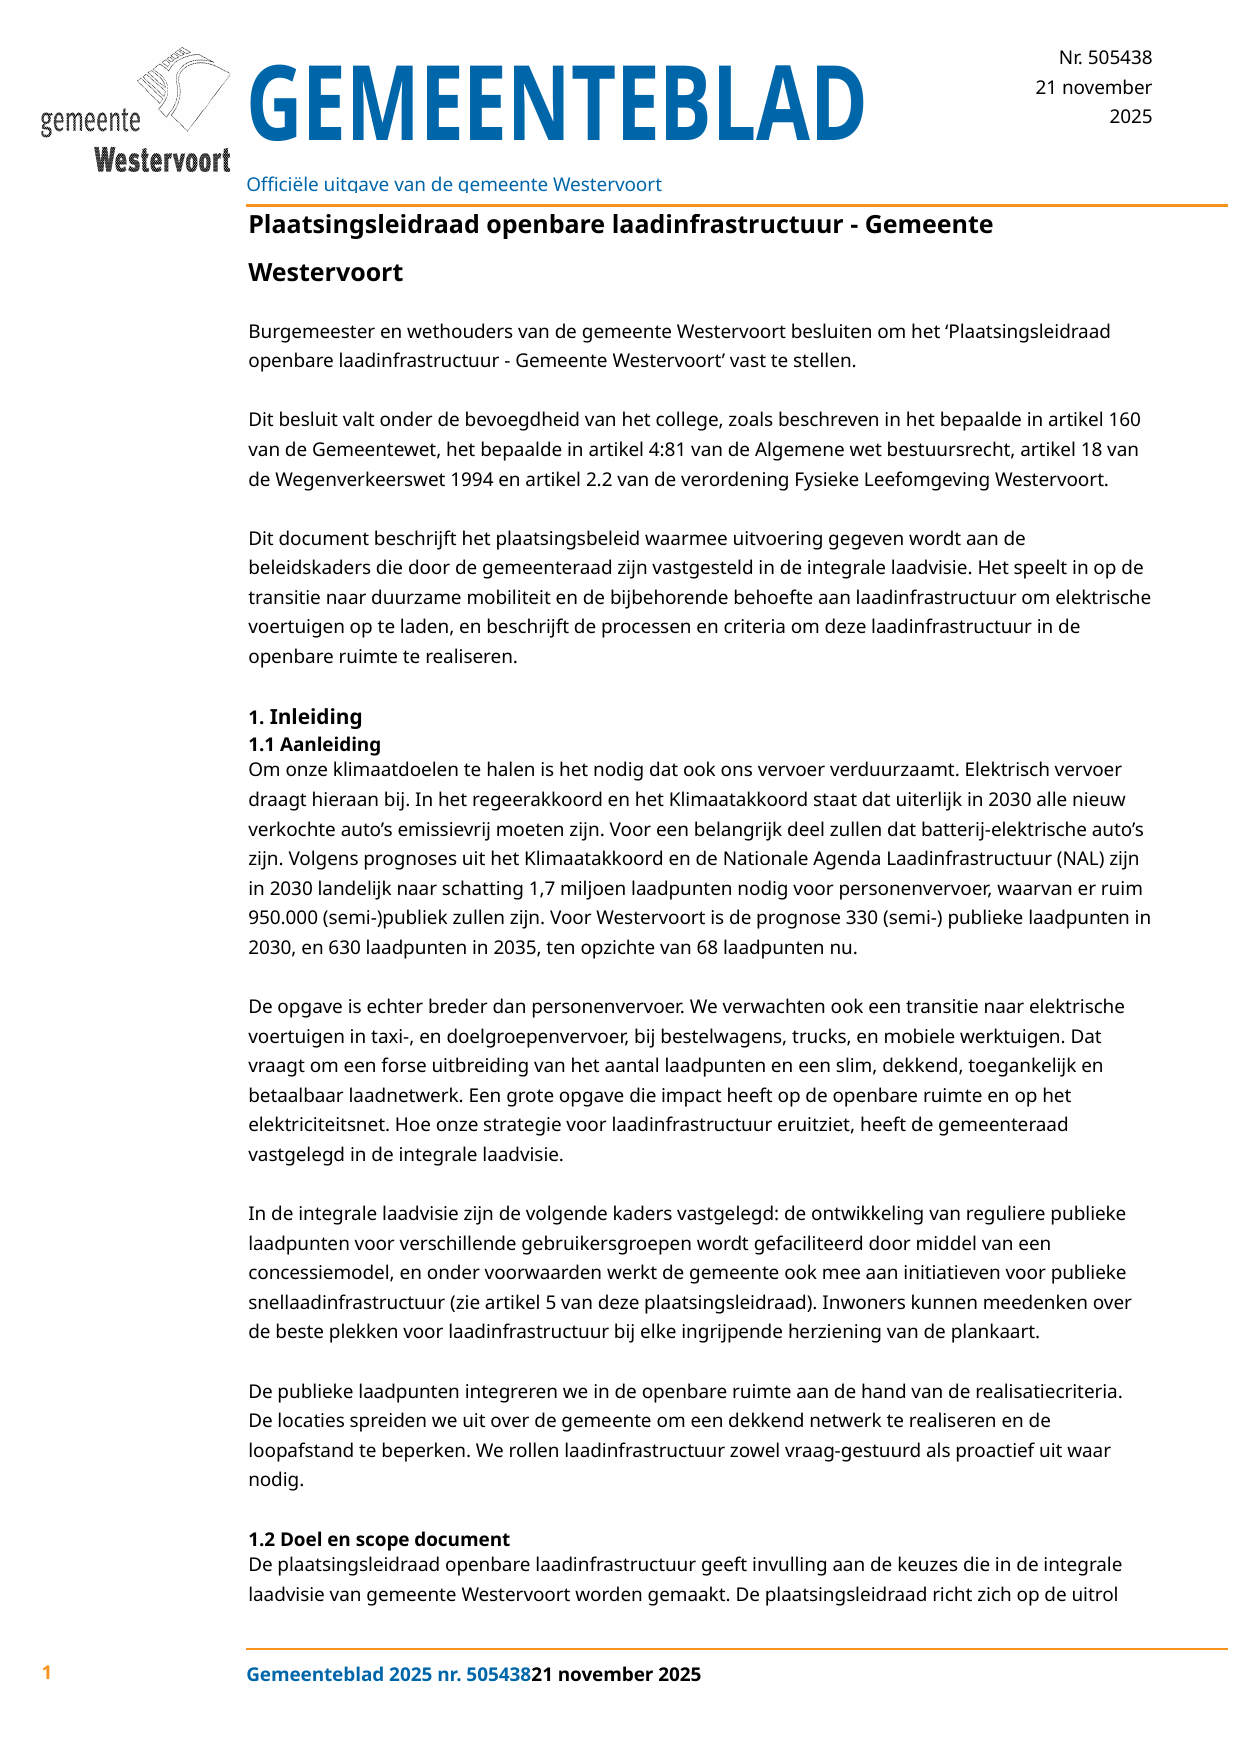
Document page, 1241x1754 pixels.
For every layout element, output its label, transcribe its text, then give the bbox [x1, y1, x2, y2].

text De opgave is echter breder dan personenvervoer. We verwachten ook een transitie naar elektrische voertuigen in taxi-, en doelgroepenvervoer, bij bestelwagens, trucks, en mobiele werktuigen. Dat vraagt om een forse uitbreiding van het aantal laadpunten en een slim, dekkend, toegankelijk en betaalbaar laadnetwerk. Een grote opgave die impact heeft op de openbare ruimte en op het elektriciteitsnet. Hoe onze strategie voor laadinfrastructuur eruitziet, heeft de gemeenteraad vastgelegd in de integrale laadvisie. [248, 993, 1152, 1167]
text In de integrale laadvisie zijn de volgende kaders vastgelegd: de ontwikkeling van reguliere publieke laadpunten voor verschillende gebruikersgroepen wordt gefaciliteerd door middel van een concessiemodel, en onder voorwaarden werkt de gemeente ook mee aan initiatieven voor publieke snellaadinfrastructuur (zie artikel 5 van deze plaatsingsleidraad). Inwoners kunnen meedenken over de beste plekken voor laadinfrastructuur bij elke ingrijpende herziening van de plankaart. [248, 1200, 1152, 1344]
text De publieke laadpunten integreren we in de openbare ruimte aan de hand van de realisatiecriteria. De locaties spreiden we uit over de gemeente om een dekkend netwerk te realiseren en de loopafstand te beperken. We rollen laadinfrastructuur zowel vraag-gestuurd als proactief uit waar nodig. [248, 1378, 1152, 1492]
text Dit document beschrijft het plaatsingsbeleid waarmee uitvoering gegeven wordt aan de beleidskaders die door de gemeenteraad zijn vastgesteld in de integrale laadvisie. Het speelt in op de transitie naar duurzame mobiliteit en de bijbehorende behoefte aan laadinfrastructuur om elektrische voertuigen op te laden, en beschrijft de processen en criteria om deze laadinfrastructuur in de openbare ruimte te realiseren. [248, 525, 1152, 669]
text De plaatsingsleidraad openbare laadinfrastructuur geeft invulling aan de keuzes die in de integrale laadvisie van gemeente Westervoort worden gemaakt. De plaatsingsleidraad richt zich op de uitrol [248, 1552, 1152, 1607]
picture [41, 47, 231, 172]
text Plaatsingsleidraad openbare laadinfrastructuur - Gemeente Westervoort [248, 207, 1152, 288]
text Dit besluit valt onder de bevoegdheid van het college, zoals beschreven in het bepaalde in artikel 160 van de Gemeentewet, het bepaalde in artikel 4:81 van de Algemene wet bestuursrecht, artikel 18 van de Wegenverkeerswet 1994 en artikel 2.2 van de verordening Fysieke Leefomgeving Westervoort. [248, 407, 1152, 492]
text Burgemeester en wethouders van de gemeente Westervoort besluiten om het ‘Plaatsingsleidraad openbare laadinfrastructuur - Gemeente Westervoort’ vast te stellen. [248, 318, 1152, 373]
text Om onze klimaatdoelen te halen is het nodig dat ook ons vervoer verduurzaamt. Elektrisch vervoer draagt hieraan bij. In het regeerakkoord en het Klimaatakkoord staat dat uiterlijk in 2030 alle nieuw verkochte auto’s emissievrij moeten zijn. Voor een belangrijk deel zullen dat batterij-elektrische auto’s zijn. Volgens prognoses uit het Klimaatakkoord en de Nationale Agenda Laadinfrastructuur (NAL) zijn in 2030 landelijk naar schatting 1,7 miljoen laadpunten nodig voor personenvervoer, waarvan er ruim 950.000 (semi-)publiek zullen zijn. Voor Westervoort is de prognose 330 (semi-) publieke laadpunten in 2030, en 630 laadpunten in 2035, ten opzichte van 68 laadpunten nu. [248, 757, 1152, 960]
text 1.1 Aanleiding [248, 731, 1152, 757]
text 1.2 Doel en scope document [248, 1526, 1152, 1552]
text 1. Inleiding [248, 702, 1152, 731]
